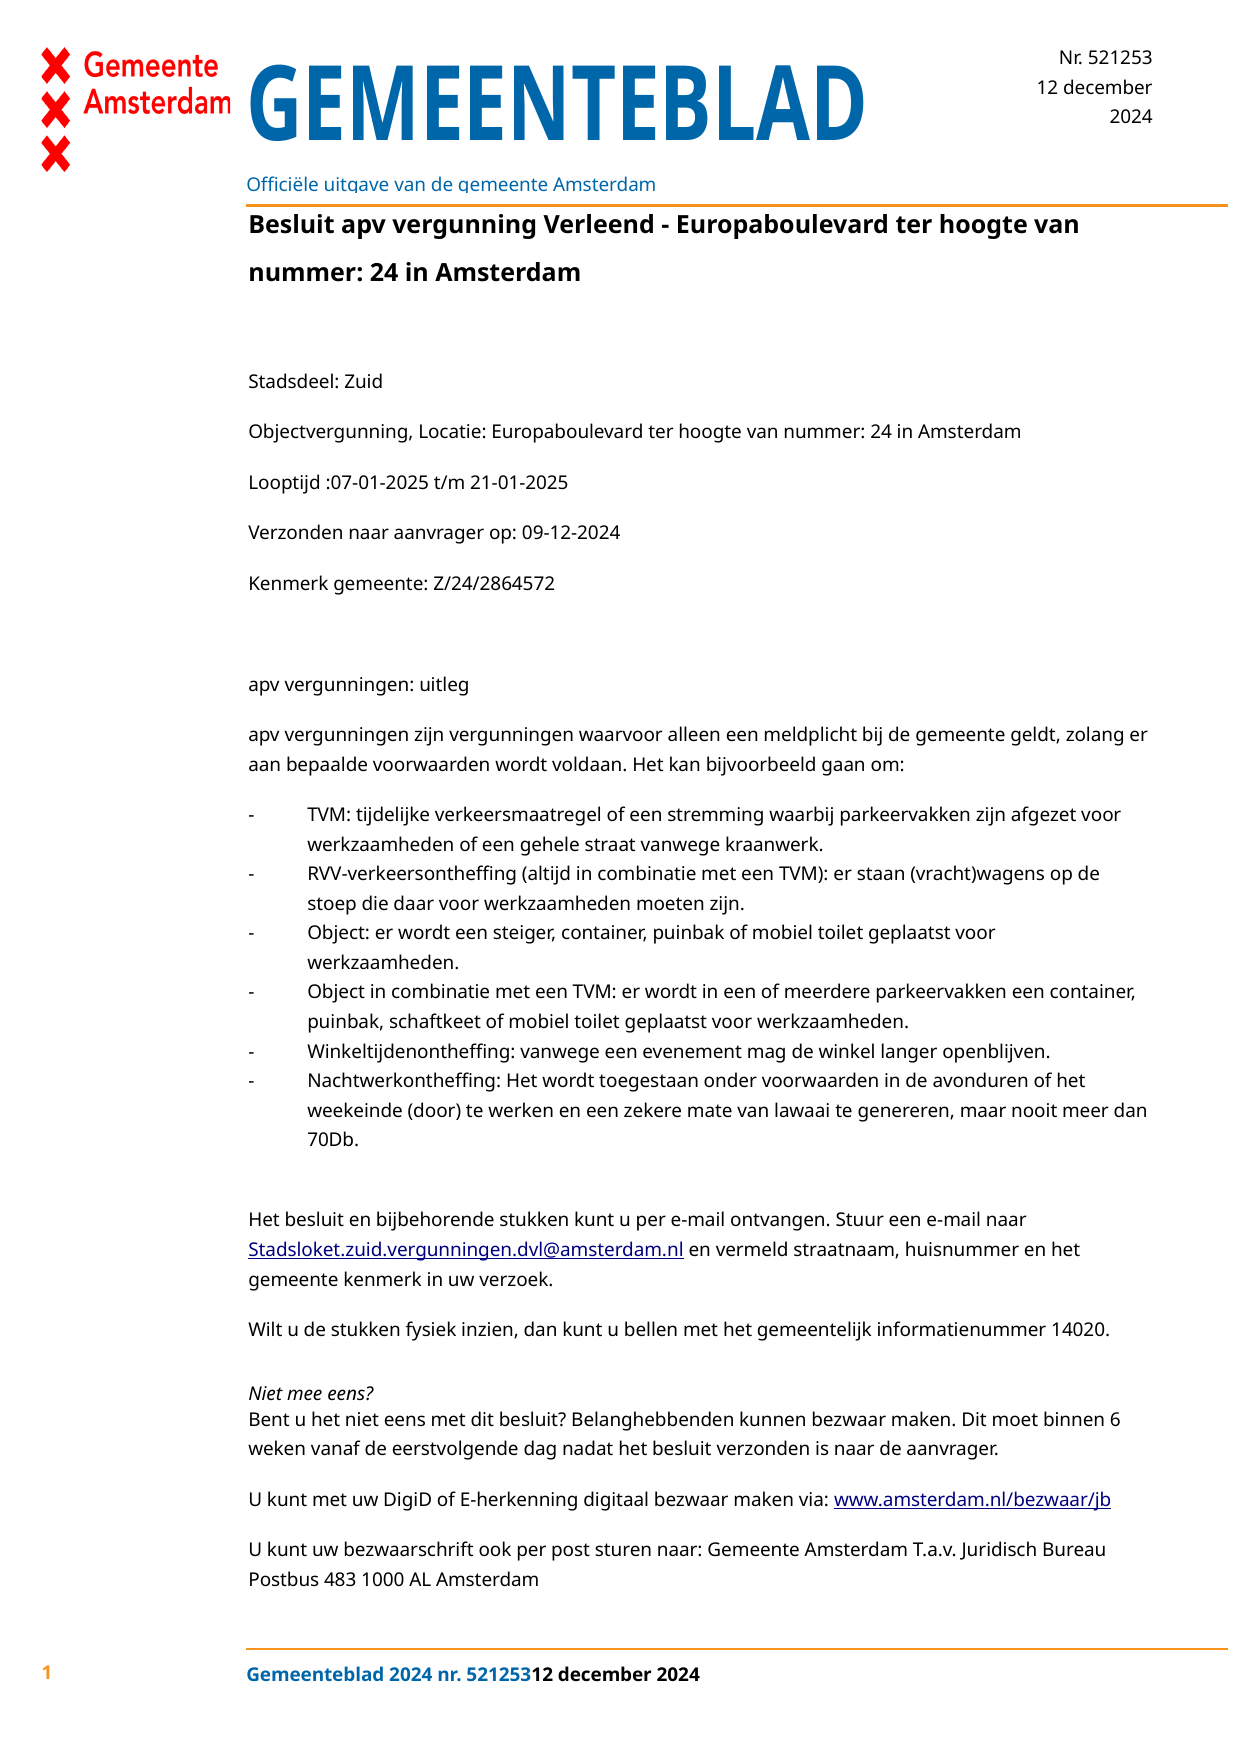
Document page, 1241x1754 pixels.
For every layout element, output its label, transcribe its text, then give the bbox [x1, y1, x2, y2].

picture [41, 47, 231, 172]
list Nachtwerkontheffing: Het wordt toegestaan onder voorwaarden in de avonduren of het weekeinde (door) te werken en een zekere mate van lawaai te genereren, maar nooit meer dan 70Db. [248, 1067, 1152, 1152]
text Besluit apv vergunning Verleend - Europaboulevard ter hoogte van nummer: 24 in Amsterdam [248, 207, 1152, 288]
text Kenmerk gemeente: Z/24/2864572 [248, 570, 1152, 596]
text Bent u het niet eens met dit besluit? Belanghebbenden kunnen bezwaar maken. Dit moet binnen 6 weken vanaf de eerstvolgende dag nadat het besluit verzonden is naar de aanvrager. [248, 1406, 1152, 1461]
text Het besluit en bijbehorende stukken kunt u per e-mail ontvangen. Stuur een e-mail naar Stadsloket.zuid.vergunningen.dvl@amsterdam.nl en vermeld straatnaam, huisnummer en het gemeente kenmerk in uw verzoek. [248, 1207, 1152, 1292]
list RVV-verkeersontheffing (altijd in combinatie met een TVM): er staan (vracht)wagens op de stoep die daar voor werkzaamheden moeten zijn. [248, 860, 1152, 916]
text apv vergunningen: uitleg [248, 671, 1152, 697]
list Winkeltijdenontheffing: vanwege een evenement mag de winkel langer openblijven. [248, 1038, 1152, 1064]
text apv vergunningen zijn vergunningen waarvoor alleen een meldplicht bij de gemeente geldt, zolang er aan bepaalde voorwaarden wordt voldaan. Het kan bijvoorbeeld gaan om: [248, 721, 1152, 777]
list Object in combinatie met een TVM: er wordt in een of meerdere parkeervakken een container, puinbak, schaftkeet of mobiel toilet geplaatst voor werkzaamheden. [248, 979, 1152, 1034]
text U kunt met uw DigiD of E-herkenning digitaal bezwaar maken via: www.amsterdam.nl/bezwaar/jb [248, 1486, 1152, 1512]
text Objectvergunning, Locatie: Europaboulevard ter hoogte van nummer: 24 in Amsterdam [248, 419, 1152, 444]
text Wilt u de stukken fysiek inzien, dan kunt u bellen met het gemeentelijk informatienummer 14020. [248, 1316, 1152, 1342]
text Looptijd :07-01-2025 t/m 21-01-2025 [248, 469, 1152, 495]
list Object: er wordt een steiger, container, puinbak of mobiel toilet geplaatst voor werkzaamheden. [248, 919, 1152, 975]
text Stadsdeel: Zuid [248, 368, 1152, 394]
text Verzonden naar aanvrager op: 09-12-2024 [248, 519, 1152, 545]
list TVM: tijdelijke verkeersmaatregel of een stremming waarbij parkeervakken zijn afgezet voor werkzaamheden of een gehele straat vanwege kraanwerk. [248, 801, 1152, 857]
text Niet mee eens? [248, 1380, 1152, 1406]
text U kunt uw bezwaarschrift ook per post sturen naar: Gemeente Amsterdam T.a.v. Juridisch Bureau Postbus 483 1000 AL Amsterdam [248, 1536, 1152, 1592]
